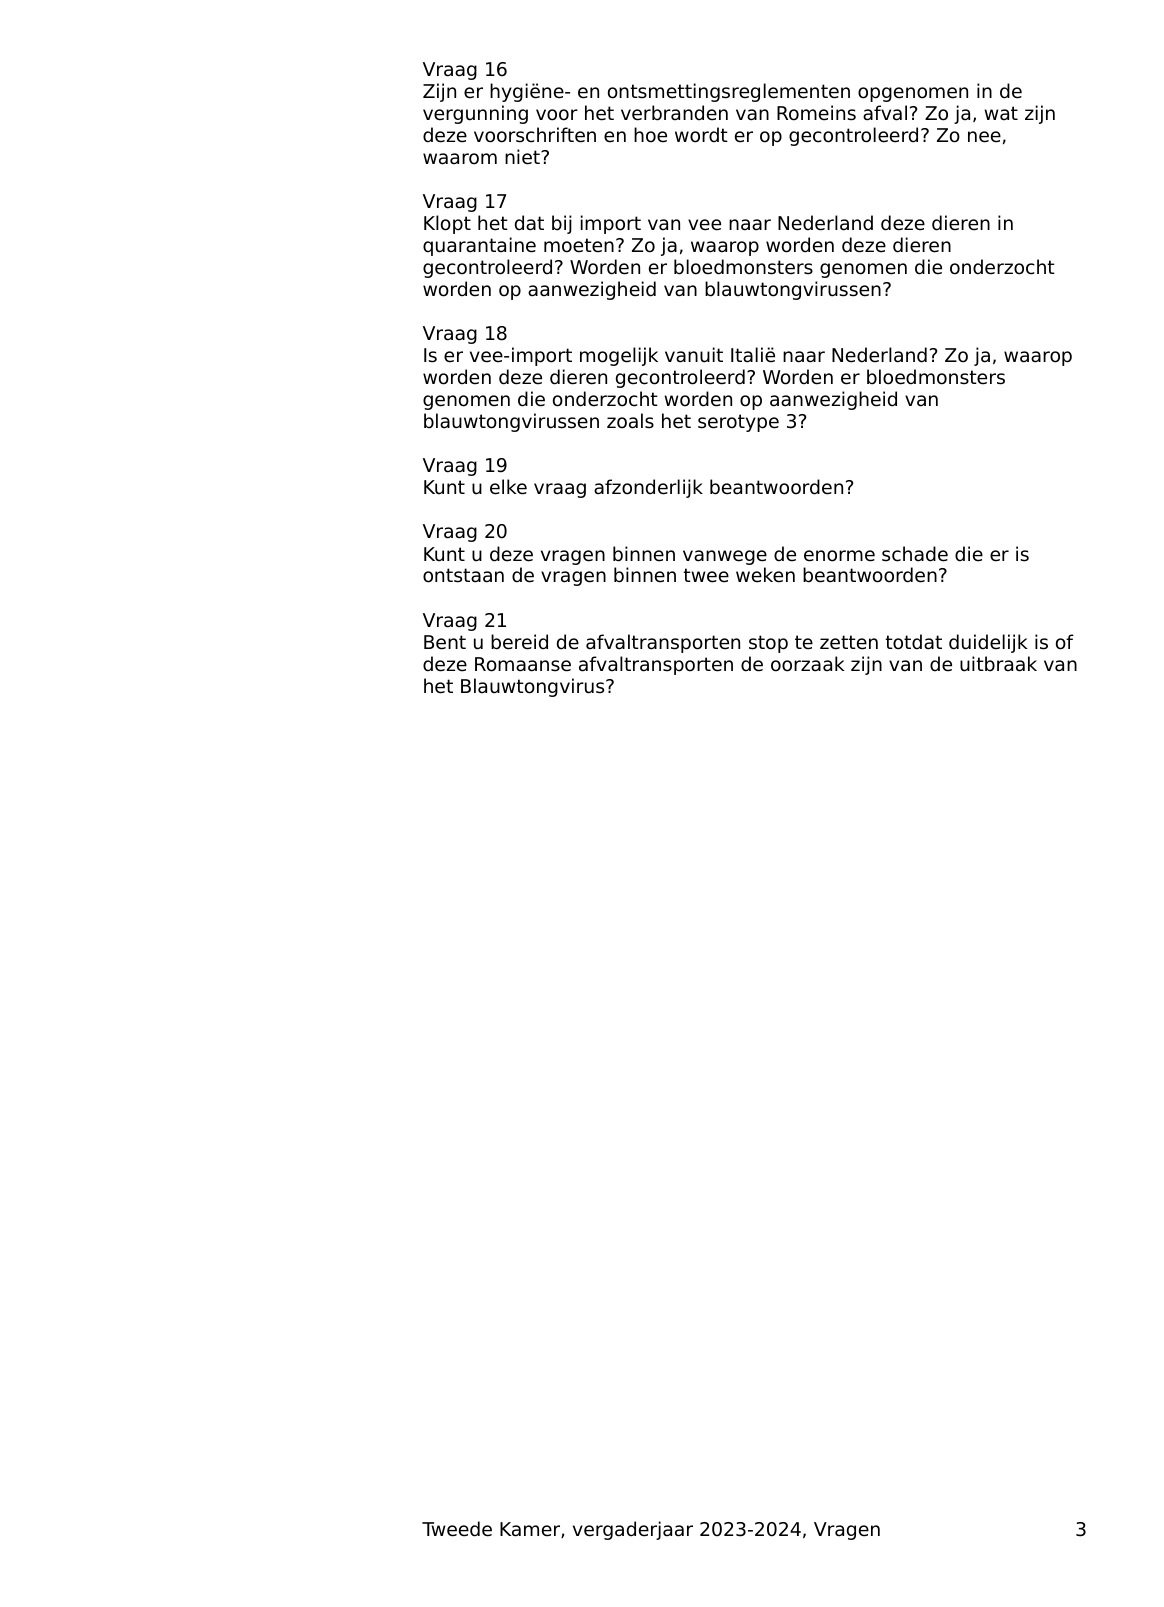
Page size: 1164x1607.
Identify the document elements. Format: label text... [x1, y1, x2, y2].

text Vraag 21 [422, 609, 1087, 632]
text Zijn er hygiëne- en ontsmettingsreglementen opgenomen in de vergunning voor het verbranden van Romeins afval? Zo ja, wat zijn deze voorschriften en hoe wordt er op gecontroleerd? Zo nee, waarom niet? [422, 81, 1087, 169]
text Vraag 19 [422, 455, 1087, 477]
text Bent u bereid de afvaltransporten stop te zetten totdat duidelijk is of deze Romaanse afvaltransporten de oorzaak zijn van de uitbraak van het Blauwtongvirus? [422, 632, 1087, 697]
text Vraag 20 [422, 521, 1087, 543]
text Vraag 18 [422, 323, 1087, 345]
text Vraag 16 [422, 59, 1087, 81]
text Kunt u deze vragen binnen vanwege de enorme schade die er is ontstaan de vragen binnen twee weken beantwoorden? [422, 543, 1087, 587]
text Klopt het dat bij import van vee naar Nederland deze dieren in quarantaine moeten? Zo ja, waarop worden deze dieren gecontroleerd? Worden er bloedmonsters genomen die onderzocht worden op aanwezigheid van blauwtongvirussen? [422, 213, 1087, 301]
text Kunt u elke vraag afzonderlijk beantwoorden? [422, 477, 1087, 499]
text Is er vee-import mogelijk vanuit Italië naar Nederland? Zo ja, waarop worden deze dieren gecontroleerd? Worden er bloedmonsters genomen die onderzocht worden op aanwezigheid van blauwtongvirussen zoals het serotype 3? [422, 345, 1087, 433]
text Vraag 17 [422, 191, 1087, 213]
